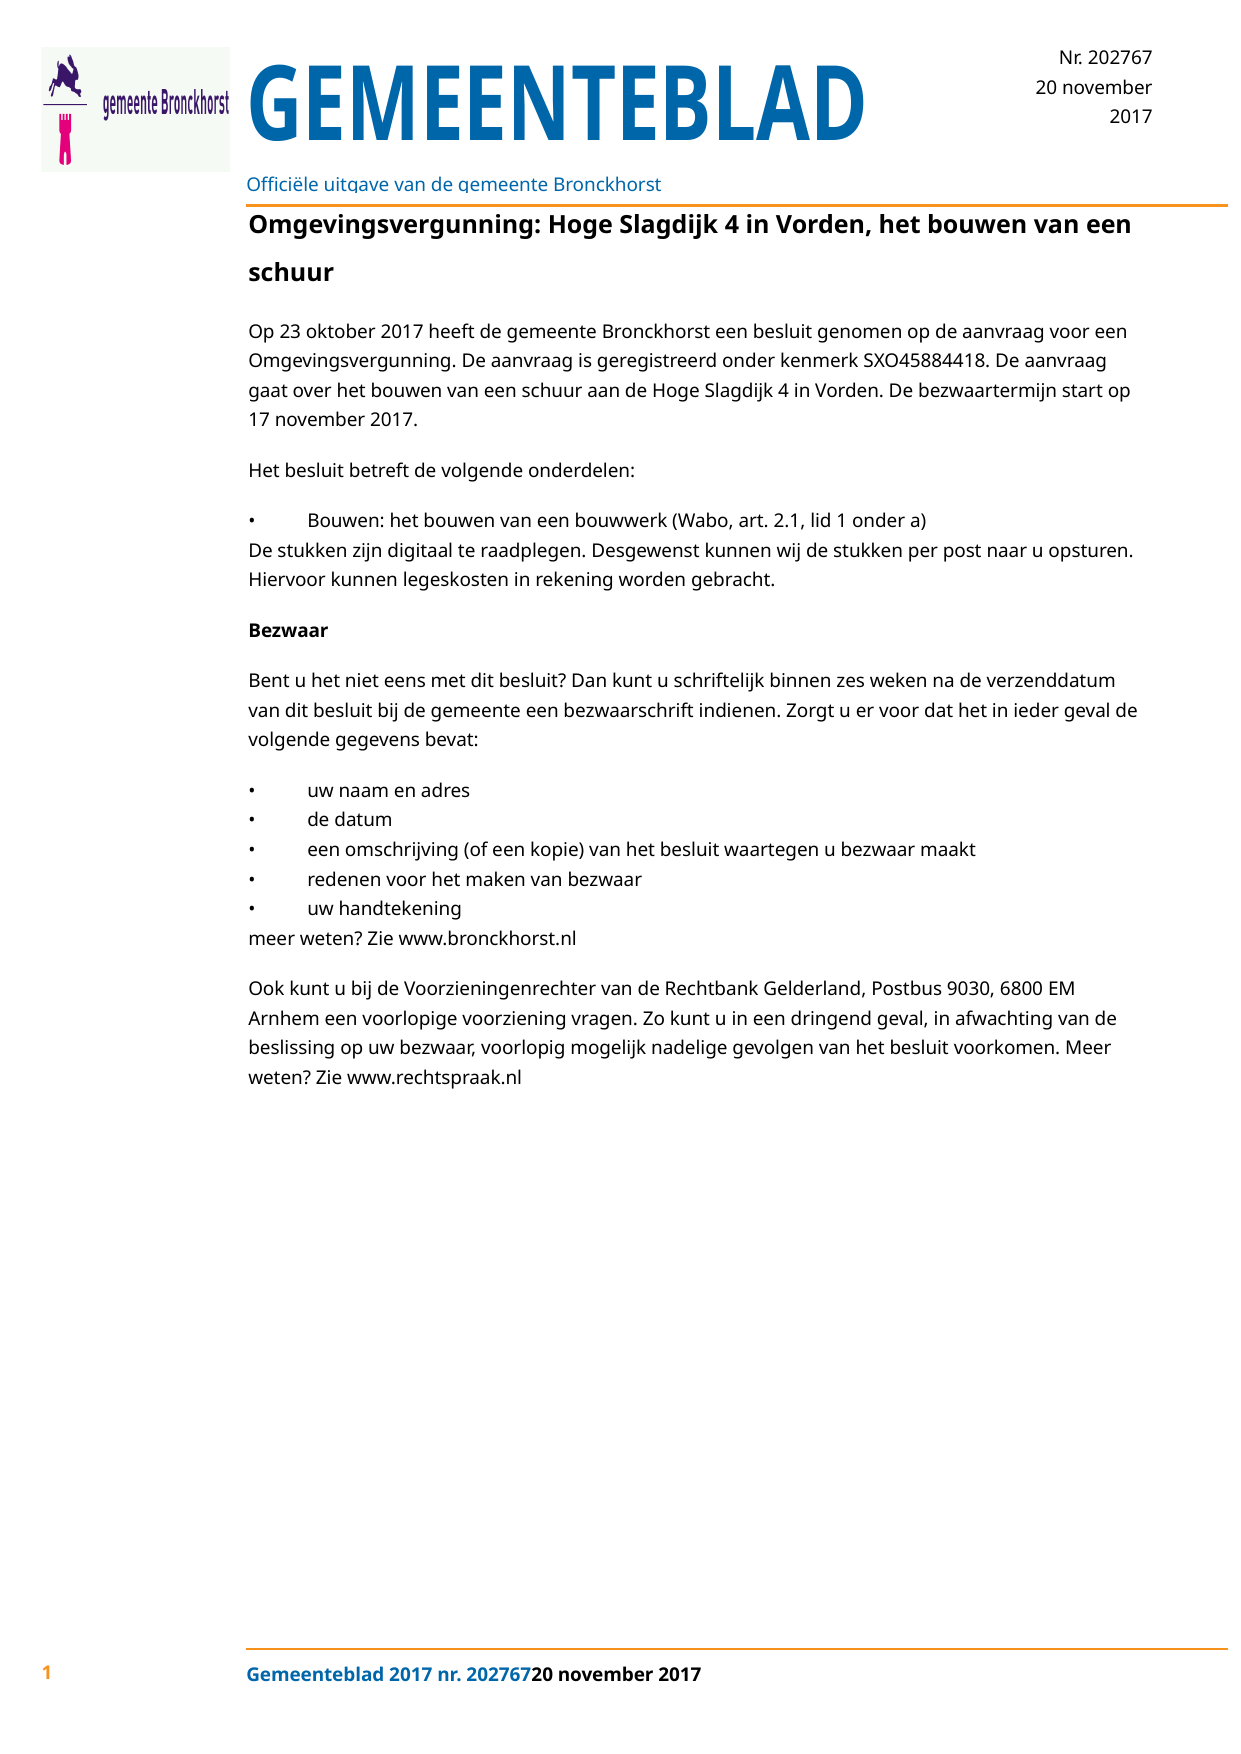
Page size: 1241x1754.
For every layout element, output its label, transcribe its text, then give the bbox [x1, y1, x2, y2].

text De stukken zijn digitaal te raadplegen. Desgewenst kunnen wij de stukken per post naar u opsturen. Hiervoor kunnen legeskosten in rekening worden gebracht. [248, 537, 1152, 592]
list de datum [248, 807, 1152, 832]
list een omschrijving (of een kopie) van het besluit waartegen u bezwaar maakt [248, 836, 1152, 862]
list uw handtekening [248, 895, 1152, 921]
text Ook kunt u bij de Voorzieningenrechter van de Rechtbank Gelderland, Postbus 9030, 6800 EM Arnhem een voorlopige voorziening vragen. Zo kunt u in een dringend geval, in afwachting van de beslissing op uw bezwaar, voorlopig mogelijk nadelige gevolgen van het besluit voorkomen. Meer weten? Zie www.rechtspraak.nl [248, 975, 1152, 1090]
list uw naam en adres [248, 777, 1152, 803]
list Bouwen: het bouwen van een bouwwerk (Wabo, art. 2.1, lid 1 onder a) [248, 507, 1152, 533]
picture [41, 47, 231, 172]
text Op 23 oktober 2017 heeft de gemeente Bronckhorst een besluit genomen op de aanvraag voor een Omgevingsvergunning. De aanvraag is geregistreerd onder kenmerk SXO45884418. De aanvraag gaat over het bouwen van een schuur aan de Hoge Slagdijk 4 in Vorden. De bezwaartermijn start op 17 november 2017. [248, 318, 1152, 432]
list redenen voor het maken van bezwaar [248, 866, 1152, 892]
text meer weten? Zie www.bronckhorst.nl [248, 925, 1152, 951]
text Bent u het niet eens met dit besluit? Dan kunt u schriftelijk binnen zes weken na de verzenddatum van dit besluit bij de gemeente een bezwaarschrift indienen. Zorgt u er voor dat het in ieder geval de volgende gegevens bevat: [248, 667, 1152, 752]
text Omgevingsvergunning: Hoge Slagdijk 4 in Vorden, het bouwen van een schuur [248, 207, 1152, 288]
text Het besluit betreft de volgende onderdelen: [248, 457, 1152, 483]
text Bezwaar [248, 617, 1152, 643]
